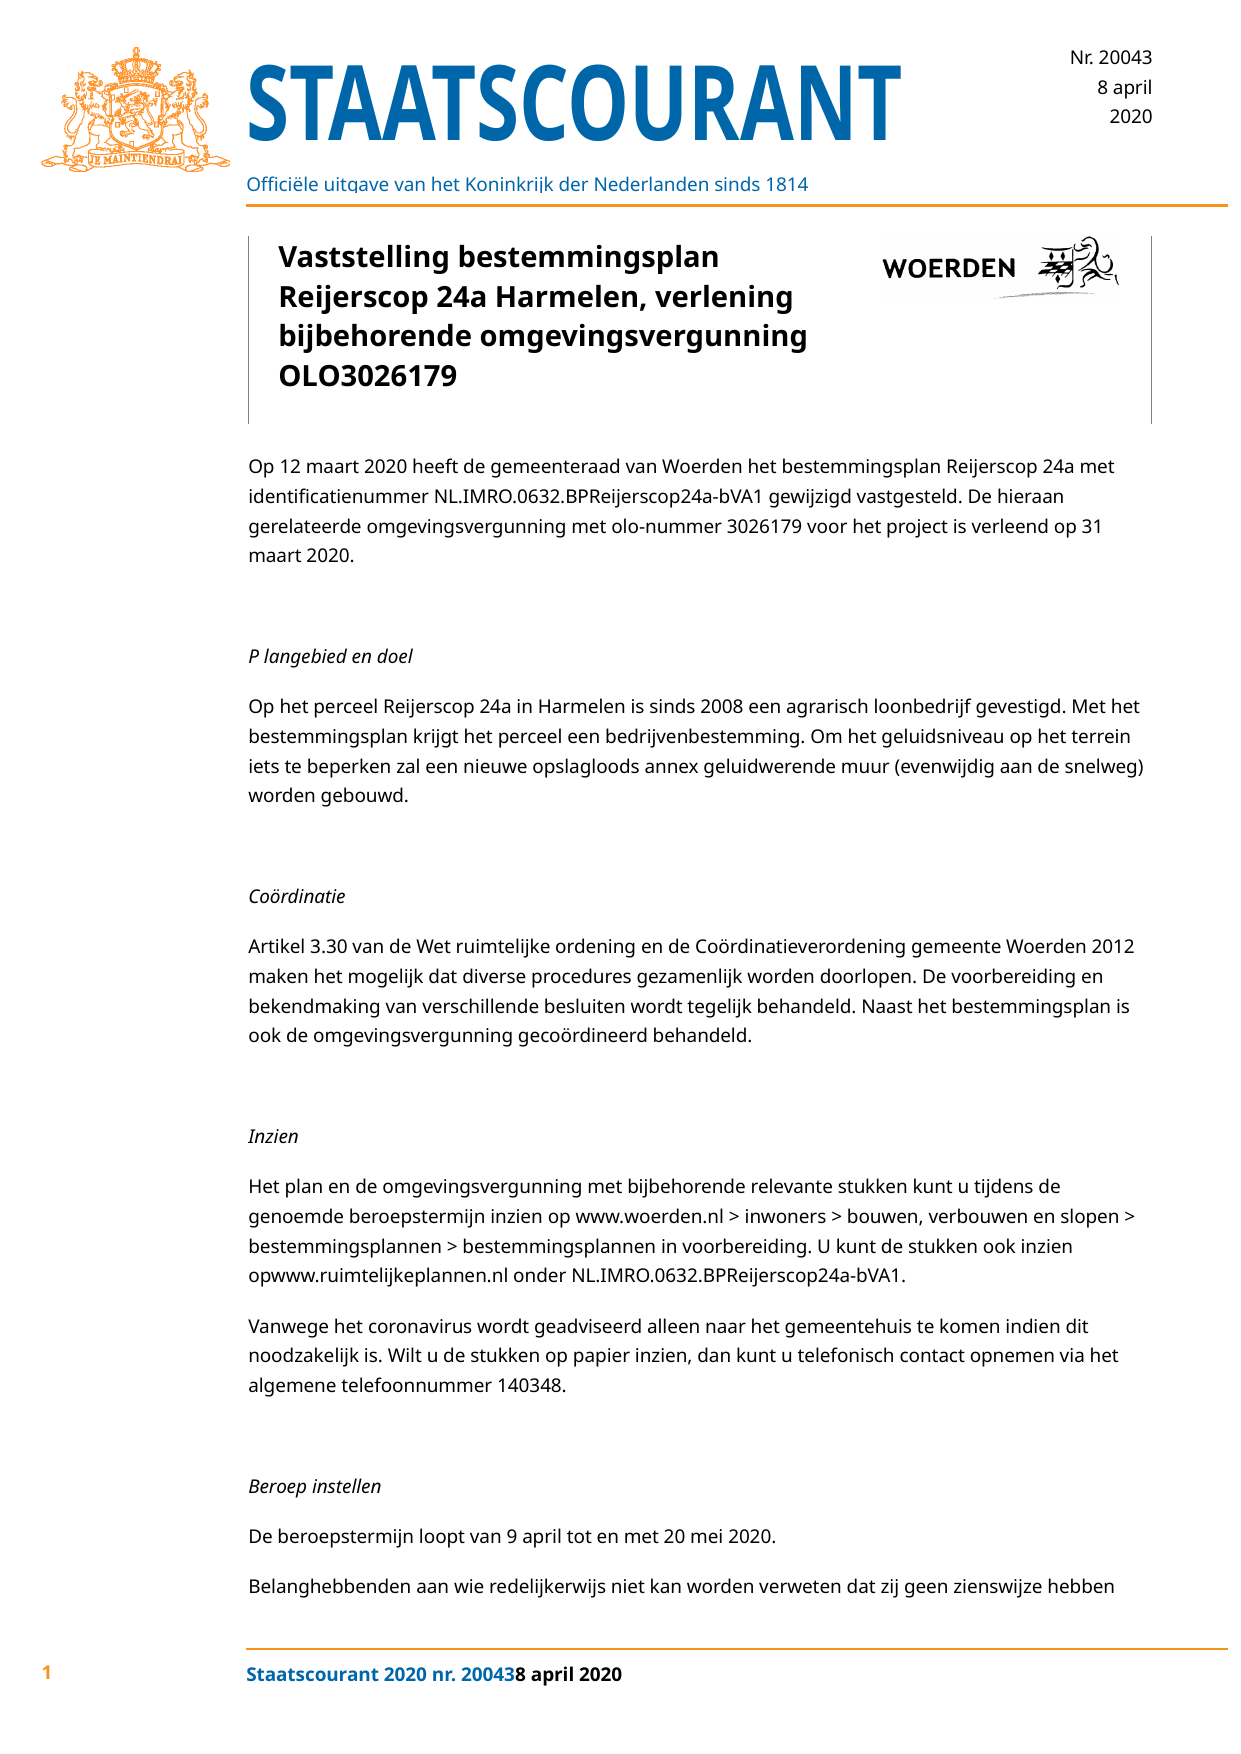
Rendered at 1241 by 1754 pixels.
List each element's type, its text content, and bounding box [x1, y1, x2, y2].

text Artikel 3.30 van de Wet ruimtelijke ordening en de Coördinatieverordening gemeente Woerden 2012 maken het mogelijk dat diverse procedures gezamenlijk worden doorlopen. De voorbereiding en bekendmaking van verschillende besluiten wordt tegelijk behandeld. Naast het bestemmingsplan is ook de omgevingsvergunning gecoördineerd behandeld. [248, 934, 1152, 1048]
text Belanghebbenden aan wie redelijkerwijs niet kan worden verweten dat zij geen zienswijze hebben [248, 1574, 1152, 1599]
text Beroep instellen [248, 1473, 1152, 1498]
text Het plan en de omgevingsvergunning met bijbehorende relevante stukken kunt u tijdens de genoemde beroepstermijn inzien op www.woerden.nl > inwoners > bouwen, verbouwen en slopen > bestemmingsplannen > bestemmingsplannen in voorbereiding. U kunt de stukken ook inzien opwww.ruimtelijkeplannen.nl onder NL.IMRO.0632.BPReijerscop24a-bVA1. [248, 1174, 1152, 1288]
picture [41, 47, 231, 172]
text Vanwege het coronavirus wordt geadviseerd alleen naar het gemeentehuis te komen indien dit noodzakelijk is. Wilt u de stukken op papier inzien, dan kunt u telefonisch contact opnemen via het algemene telefoonnummer 140348. [248, 1313, 1152, 1398]
picture [882, 236, 1119, 299]
text De beroepstermijn loopt van 9 april tot en met 20 mei 2020. [248, 1523, 1152, 1549]
table_header Vaststelling bestemmingsplan Reijerscop 24a Harmelen, verlening bijbehorende omgevingsvergunning OLO3026179 [249, 236, 850, 424]
text Op 12 maart 2020 heeft de gemeenteraad van Woerden het bestemmingsplan Reijerscop 24a met identificatienummer NL.IMRO.0632.BPReijerscop24a-bVA1 gewijzigd vastgesteld. De hieraan gerelateerde omgevingsvergunning met olo-nummer 3026179 voor het project is verleend op 31 maart 2020. [248, 454, 1152, 568]
text Coördinatie [248, 883, 1152, 909]
text Inzien [248, 1123, 1152, 1149]
text P langebied en doel [248, 643, 1152, 669]
table_header [850, 236, 1151, 424]
text Op het perceel Reijerscop 24a in Harmelen is sinds 2008 een agrarisch loonbedrijf gevestigd. Met het bestemmingsplan krijgt het perceel een bedrijvenbestemming. Om het geluidsniveau op het terrein iets te beperken zal een nieuwe opslagloods annex geluidwerende muur (evenwijdig aan de snelweg) worden gebouwd. [248, 694, 1152, 808]
